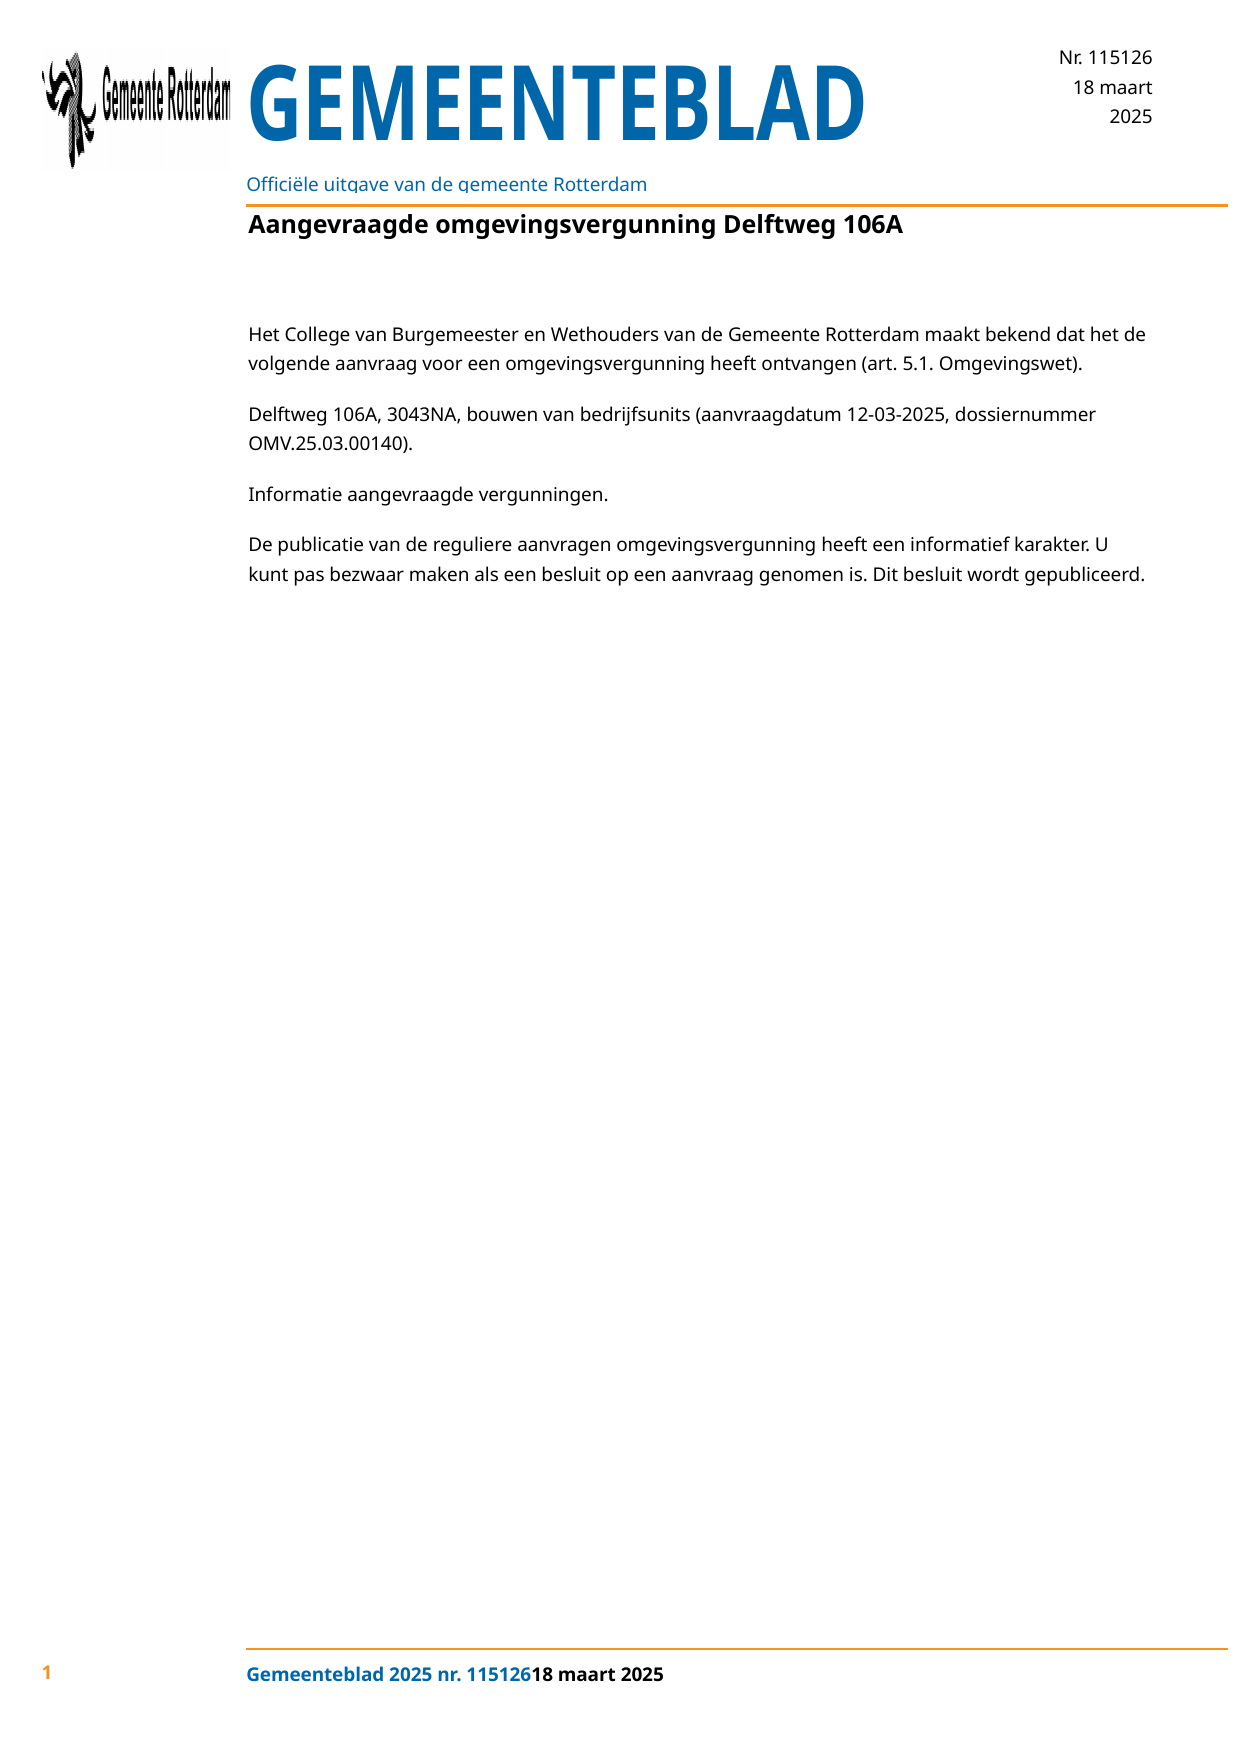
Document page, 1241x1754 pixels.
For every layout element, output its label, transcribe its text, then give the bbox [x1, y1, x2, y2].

text De publicatie van de reguliere aanvragen omgevingsvergunning heeft een informatief karakter. U kunt pas bezwaar maken als een besluit op een aanvraag genomen is. Dit besluit wordt gepubliceerd. [248, 531, 1152, 586]
text Het College van Burgemeester en Wethouders van de Gemeente Rotterdam maakt bekend dat het de volgende aanvraag voor een omgevingsvergunning heeft ontvangen (art. 5.1. Omgevingswet). [248, 321, 1152, 376]
picture [41, 47, 231, 172]
text Aangevraagde omgevingsvergunning Delftweg 106A [248, 207, 1152, 241]
text Informatie aangevraagde vergunningen. [248, 481, 1152, 506]
text Delftweg 106A, 3043NA, bouwen van bedrijfsunits (aanvraagdatum 12-03-2025, dossiernummer OMV.25.03.00140). [248, 401, 1152, 456]
